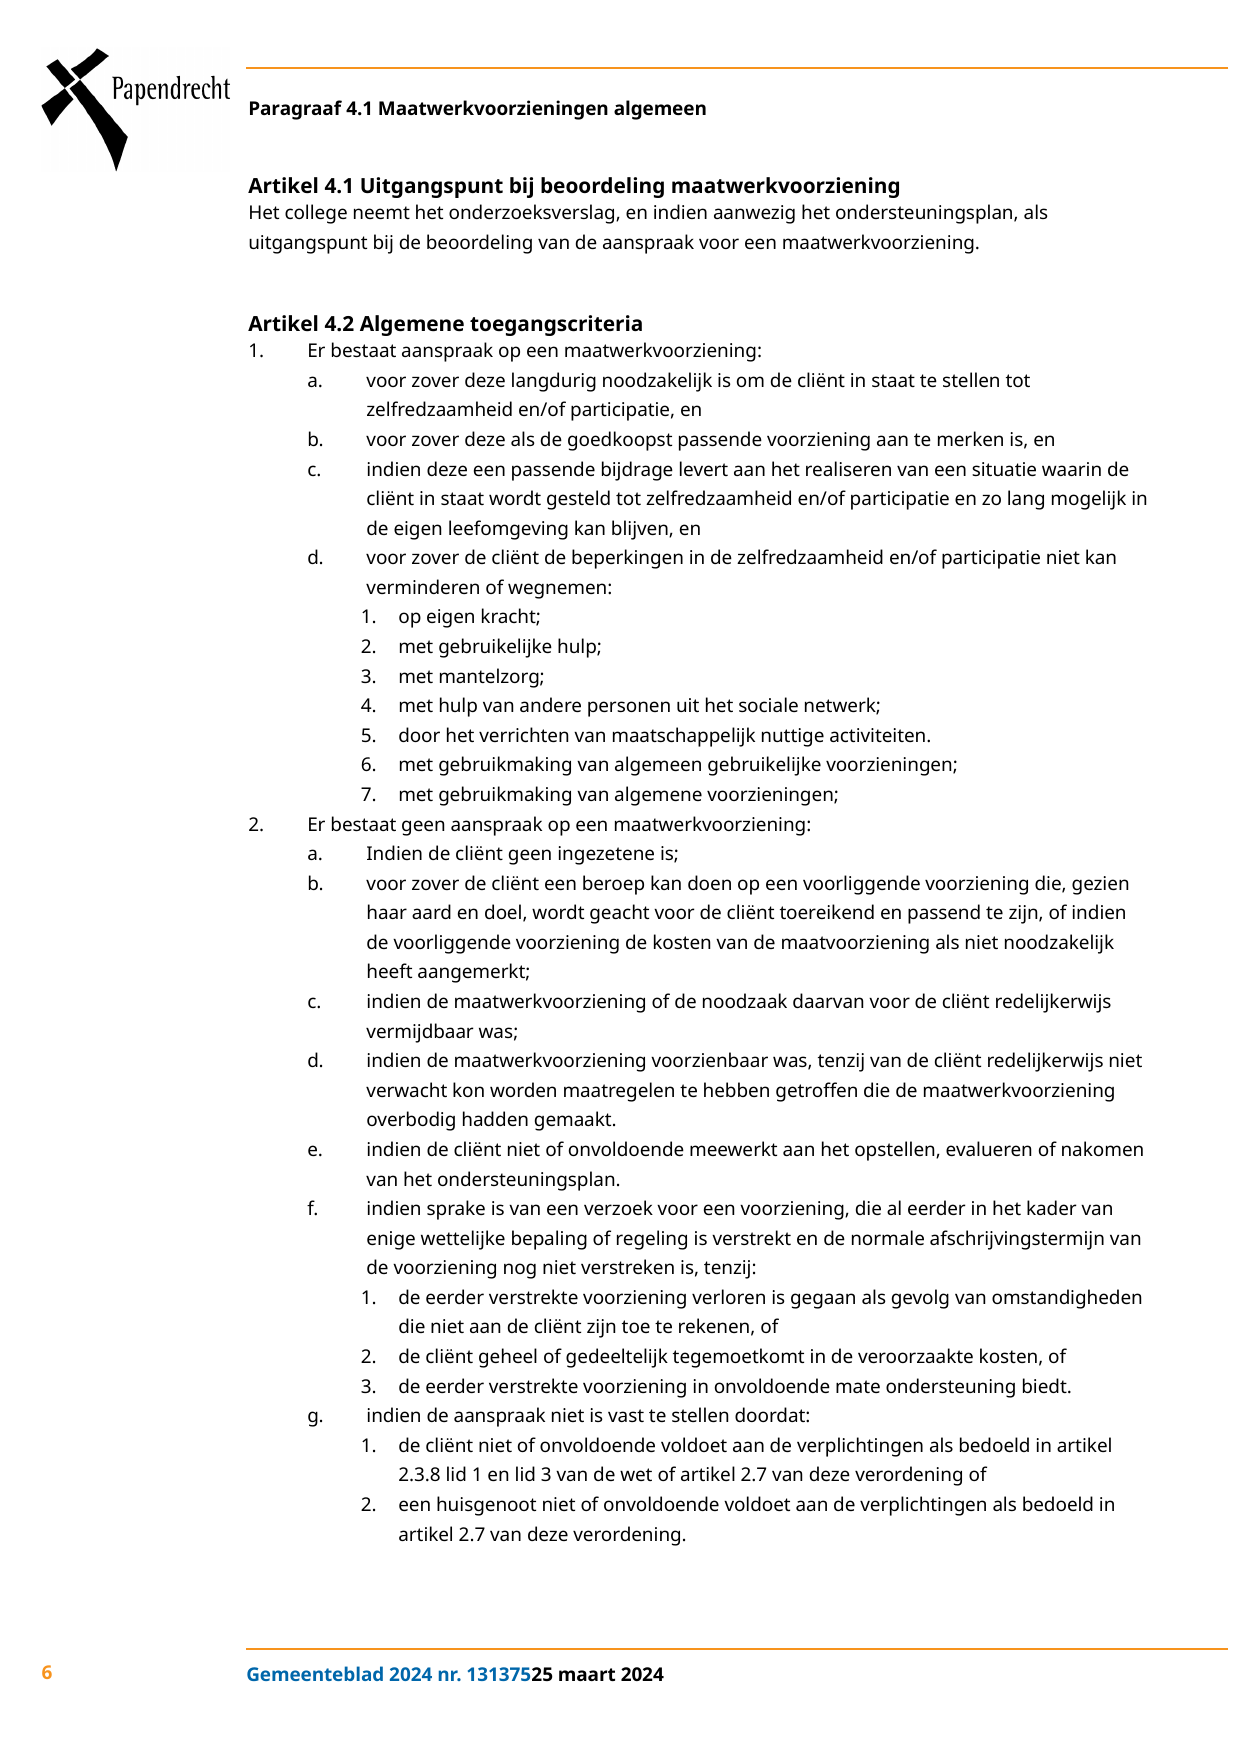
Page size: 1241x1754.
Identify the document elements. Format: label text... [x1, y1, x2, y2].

list voor zover deze langdurig noodzakelijk is om de cliënt in staat te stellen tot zelfredzaamheid en/of participatie, en [307, 367, 1152, 422]
list indien de maatwerkvoorziening of de noodzaak daarvan voor de cliënt redelijkerwijs vermijdbaar was; [307, 988, 1152, 1043]
list een huisgenoot niet of onvoldoende voldoet aan de verplichtingen als bedoeld in artikel 2.7 van deze verordening. [361, 1491, 1152, 1546]
list indien deze een passende bijdrage levert aan het realiseren van een situatie waarin de cliënt in staat wordt gesteld tot zelfredzaamheid en/of participatie en zo lang mogelijk in de eigen leefomgeving kan blijven, en [307, 456, 1152, 541]
list indien de aanspraak niet is vast te stellen doordat: [307, 1402, 1152, 1428]
list indien sprake is van een verzoek voor een voorziening, die al eerder in het kader van enige wettelijke bepaling of regeling is verstrekt en de normale afschrijvingstermijn van de voorziening nog niet verstreken is, tenzij: [307, 1195, 1152, 1280]
list met gebruikmaking van algemene voorzieningen; [361, 781, 1152, 807]
list voor zover de cliënt de beperkingen in de zelfredzaamheid en/of participatie niet kan verminderen of wegnemen: [307, 544, 1152, 600]
list door het verrichten van maatschappelijk nuttige activiteiten. [361, 722, 1152, 748]
list de eerder verstrekte voorziening verloren is gegaan als gevolg van omstandigheden die niet aan de cliënt zijn toe te rekenen, of [361, 1284, 1152, 1339]
text Paragraaf 4.1 Maatwerkvoorzieningen algemeen [248, 95, 1152, 121]
list op eigen kracht; [361, 604, 1152, 629]
list de eerder verstrekte voorziening in onvoldoende mate ondersteuning biedt. [361, 1373, 1152, 1398]
list met hulp van andere personen uit het sociale netwerk; [361, 692, 1152, 718]
list Er bestaat aanspraak op een maatwerkvoorziening: [248, 337, 1152, 363]
list voor zover deze als de goedkoopst passende voorziening aan te merken is, en [307, 426, 1152, 452]
list met mantelzorg; [361, 663, 1152, 688]
list met gebruikelijke hulp; [361, 633, 1152, 659]
list indien de maatwerkvoorziening voorzienbaar was, tenzij van de cliënt redelijkerwijs niet verwacht kon worden maatregelen te hebben getroffen die de maatwerkvoorziening overbodig hadden gemaakt. [307, 1047, 1152, 1132]
list indien de cliënt niet of onvoldoende meewerkt aan het opstellen, evalueren of nakomen van het ondersteuningsplan. [307, 1136, 1152, 1191]
text Het college neemt het onderzoeksverslag, en indien aanwezig het ondersteuningsplan, als uitgangspunt bij de beoordeling van de aanspraak voor een maatwerkvoorziening. [248, 199, 1152, 255]
picture [41, 47, 231, 172]
text Artikel 4.1 Uitgangspunt bij beoordeling maatwerkvoorziening [248, 171, 1152, 199]
list met gebruikmaking van algemeen gebruikelijke voorzieningen; [361, 752, 1152, 777]
list Indien de cliënt geen ingezetene is; [307, 840, 1152, 866]
list de cliënt niet of onvoldoende voldoet aan de verplichtingen als bedoeld in artikel 2.3.8 lid 1 en lid 3 van de wet of artikel 2.7 van deze verordening of [361, 1432, 1152, 1487]
list voor zover de cliënt een beroep kan doen op een voorliggende voorziening die, gezien haar aard en doel, wordt geacht voor de cliënt toereikend en passend te zijn, of indien de voorliggende voorziening de kosten van de maatvoorziening als niet noodzakelijk heeft aangemerkt; [307, 870, 1152, 984]
text Artikel 4.2 Algemene toegangscriteria [248, 309, 1152, 337]
list Er bestaat geen aanspraak op een maatwerkvoorziening: [248, 811, 1152, 836]
list de cliënt geheel of gedeeltelijk tegemoetkomt in de veroorzaakte kosten, of [361, 1343, 1152, 1369]
